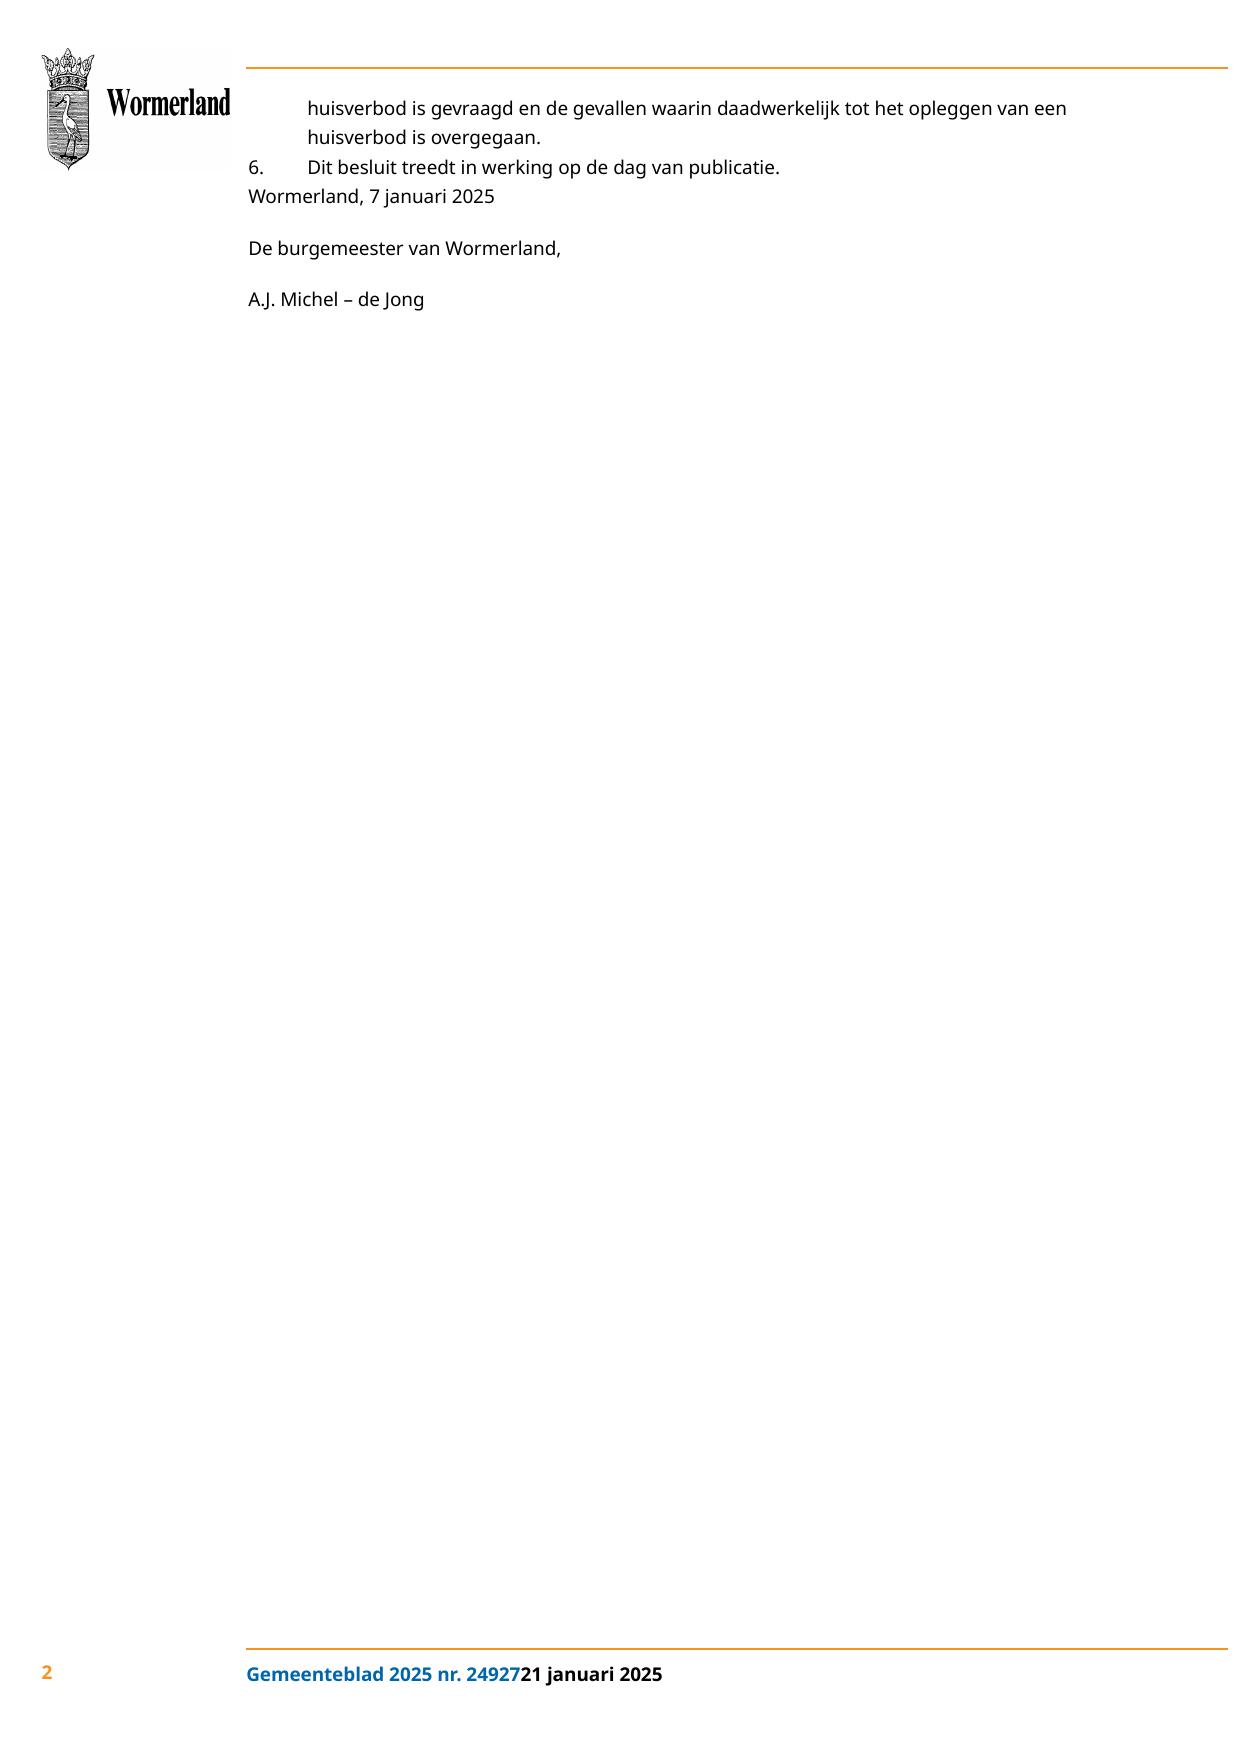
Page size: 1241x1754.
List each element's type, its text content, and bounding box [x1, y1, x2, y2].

picture [41, 47, 231, 172]
list Dit besluit treedt in werking op de dag van publicatie. [248, 154, 1152, 180]
text De burgemeester van Wormerland, [248, 235, 1152, 261]
list huisverbod is gevraagd en de gevallen waarin daadwerkelijk tot het opleggen van een huisverbod is overgegaan. [248, 95, 1152, 150]
text A.J. Michel – de Jong [248, 286, 1152, 312]
text Wormerland, 7 januari 2025 [248, 183, 1152, 209]
